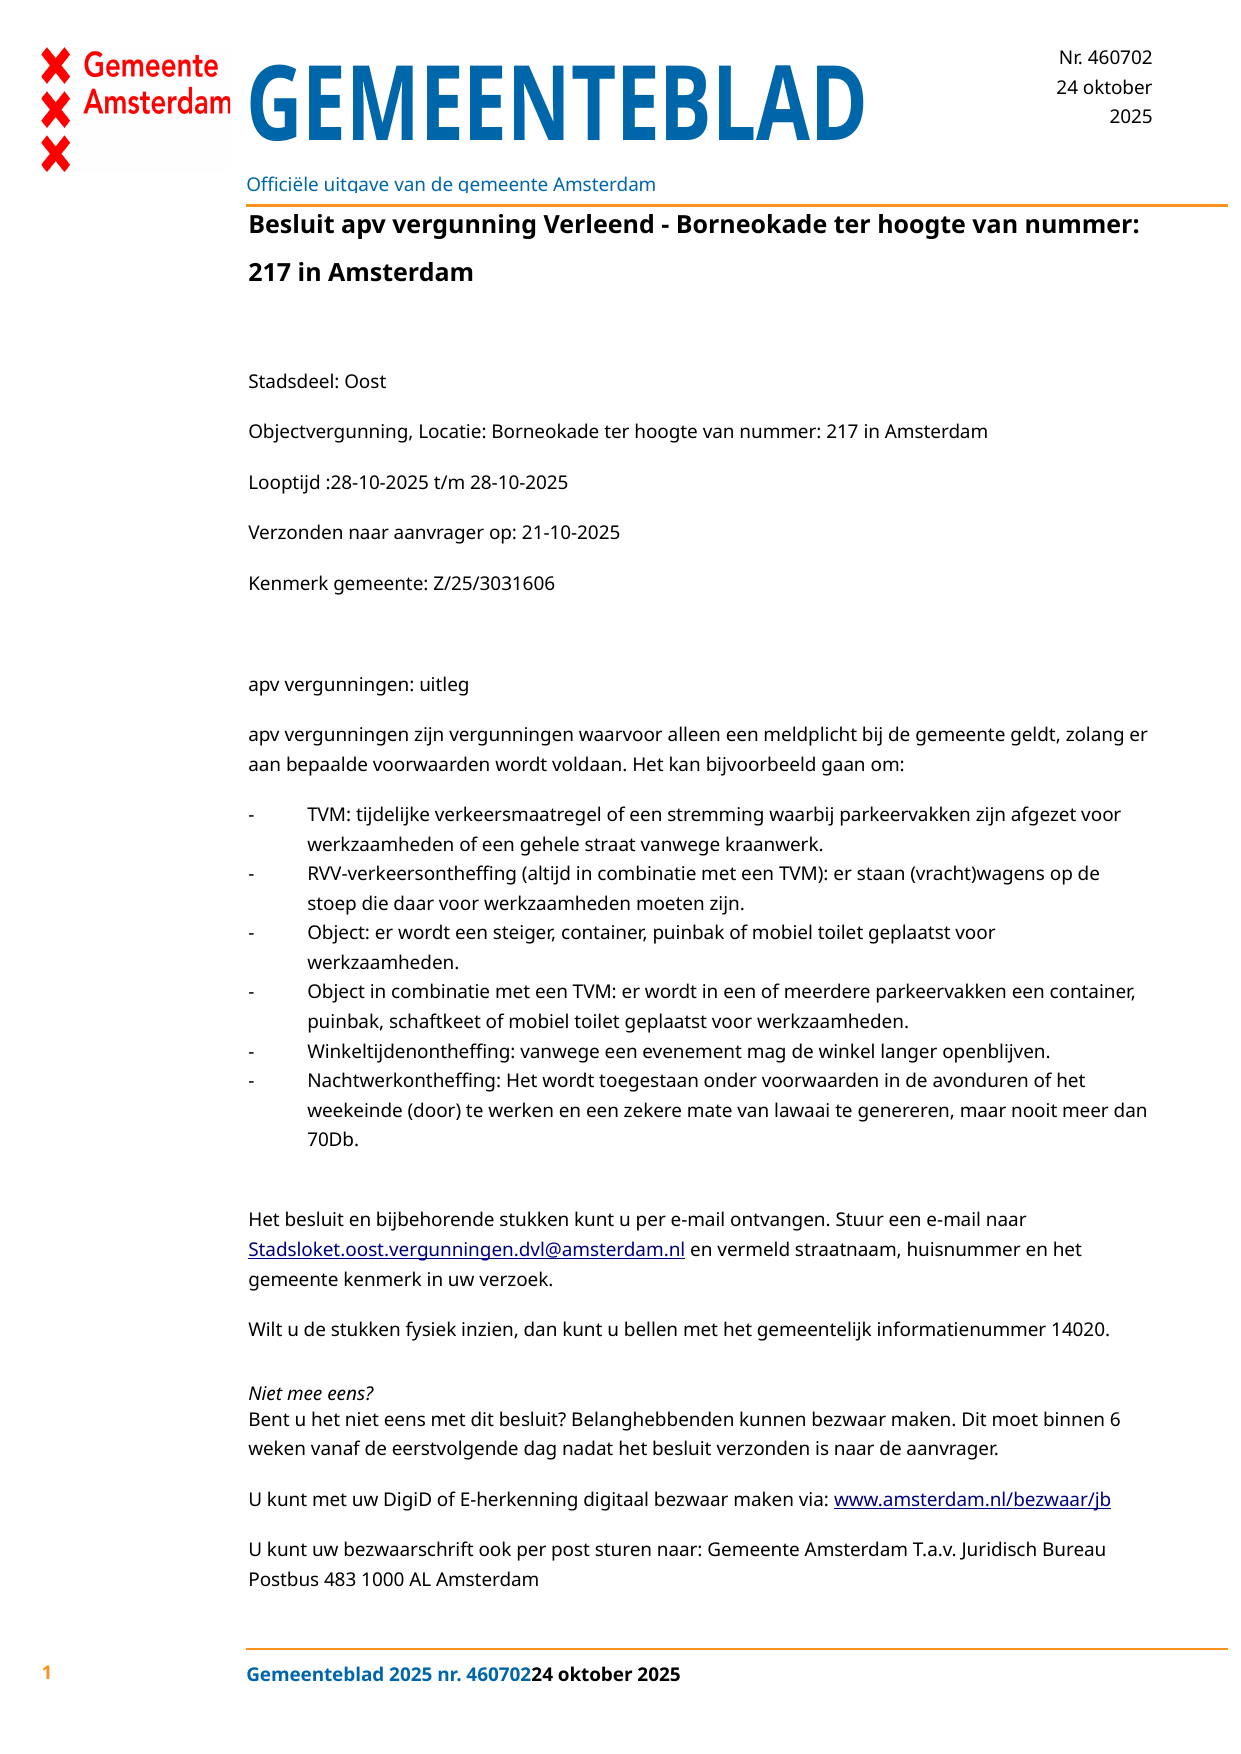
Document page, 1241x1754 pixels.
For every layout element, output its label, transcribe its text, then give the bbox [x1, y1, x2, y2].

picture [41, 47, 231, 172]
text Het besluit en bijbehorende stukken kunt u per e-mail ontvangen. Stuur een e-mail naar Stadsloket.oost.vergunningen.dvl@amsterdam.nl en vermeld straatnaam, huisnummer en het gemeente kenmerk in uw verzoek. [248, 1207, 1152, 1292]
text apv vergunningen zijn vergunningen waarvoor alleen een meldplicht bij de gemeente geldt, zolang er aan bepaalde voorwaarden wordt voldaan. Het kan bijvoorbeeld gaan om: [248, 721, 1152, 777]
list Winkeltijdenontheffing: vanwege een evenement mag de winkel langer openblijven. [248, 1038, 1152, 1064]
list RVV-verkeersontheffing (altijd in combinatie met een TVM): er staan (vracht)wagens op de stoep die daar voor werkzaamheden moeten zijn. [248, 860, 1152, 916]
text Kenmerk gemeente: Z/25/3031606 [248, 570, 1152, 596]
list Object: er wordt een steiger, container, puinbak of mobiel toilet geplaatst voor werkzaamheden. [248, 919, 1152, 975]
text Bent u het niet eens met dit besluit? Belanghebbenden kunnen bezwaar maken. Dit moet binnen 6 weken vanaf de eerstvolgende dag nadat het besluit verzonden is naar de aanvrager. [248, 1406, 1152, 1461]
text Verzonden naar aanvrager op: 21-10-2025 [248, 519, 1152, 545]
list Object in combinatie met een TVM: er wordt in een of meerdere parkeervakken een container, puinbak, schaftkeet of mobiel toilet geplaatst voor werkzaamheden. [248, 979, 1152, 1034]
text U kunt met uw DigiD of E-herkenning digitaal bezwaar maken via: www.amsterdam.nl/bezwaar/jb [248, 1486, 1152, 1512]
text apv vergunningen: uitleg [248, 671, 1152, 697]
list TVM: tijdelijke verkeersmaatregel of een stremming waarbij parkeervakken zijn afgezet voor werkzaamheden of een gehele straat vanwege kraanwerk. [248, 801, 1152, 857]
text Niet mee eens? [248, 1380, 1152, 1406]
text U kunt uw bezwaarschrift ook per post sturen naar: Gemeente Amsterdam T.a.v. Juridisch Bureau Postbus 483 1000 AL Amsterdam [248, 1536, 1152, 1592]
text Looptijd :28-10-2025 t/m 28-10-2025 [248, 469, 1152, 495]
text Objectvergunning, Locatie: Borneokade ter hoogte van nummer: 217 in Amsterdam [248, 419, 1152, 444]
text Wilt u de stukken fysiek inzien, dan kunt u bellen met het gemeentelijk informatienummer 14020. [248, 1316, 1152, 1342]
text Stadsdeel: Oost [248, 368, 1152, 394]
text Besluit apv vergunning Verleend - Borneokade ter hoogte van nummer: 217 in Amsterdam [248, 207, 1152, 288]
list Nachtwerkontheffing: Het wordt toegestaan onder voorwaarden in de avonduren of het weekeinde (door) te werken en een zekere mate van lawaai te genereren, maar nooit meer dan 70Db. [248, 1067, 1152, 1152]
